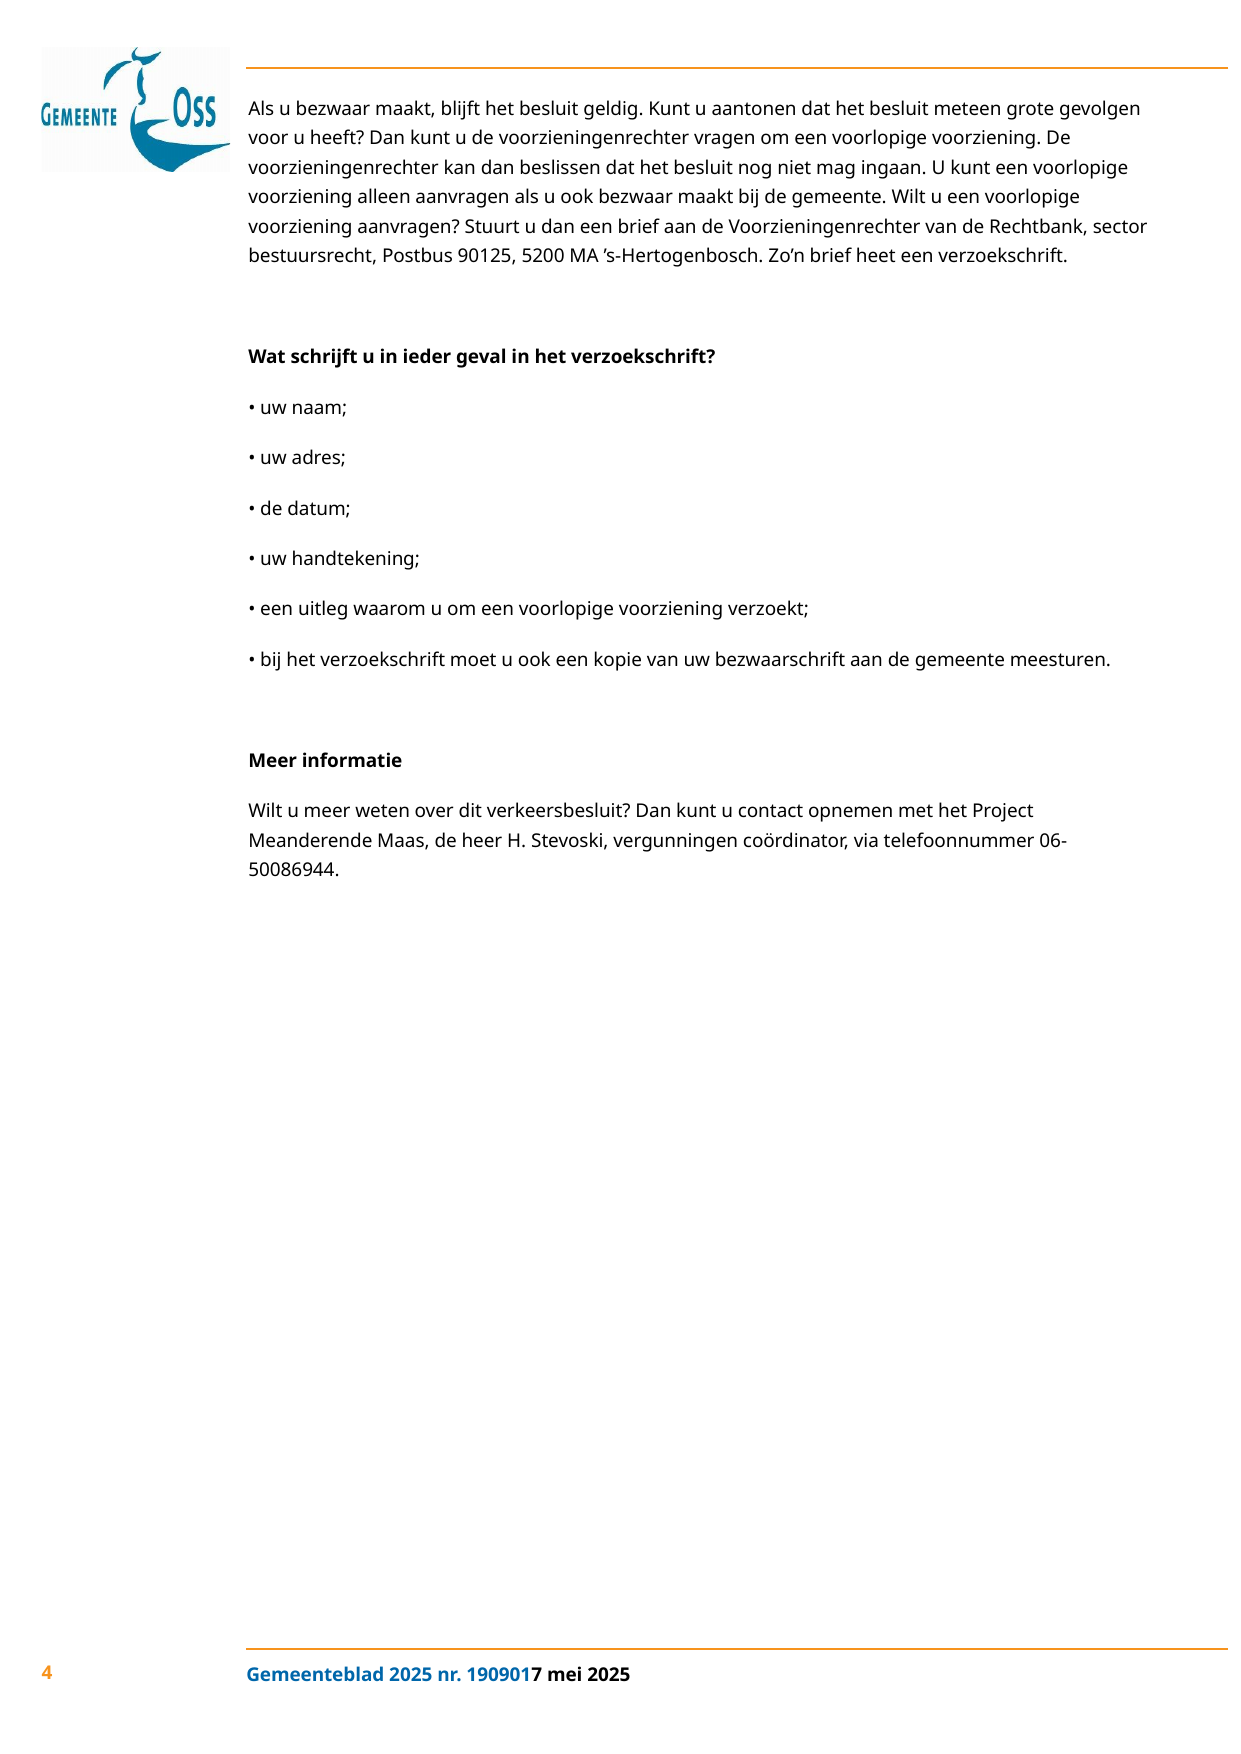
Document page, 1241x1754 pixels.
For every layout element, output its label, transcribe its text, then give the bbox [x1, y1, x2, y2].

text Als u bezwaar maakt, blijft het besluit geldig. Kunt u aantonen dat het besluit meteen grote gevolgen voor u heeft? Dan kunt u de voorzieningenrechter vragen om een voorlopige voorziening. De voorzieningenrechter kan dan beslissen dat het besluit nog niet mag ingaan. U kunt een voorlopige voorziening alleen aanvragen als u ook bezwaar maakt bij de gemeente. Wilt u een voorlopige voorziening aanvragen? Stuurt u dan een brief aan de Voorzieningenrechter van de Rechtbank, sector bestuursrecht, Postbus 90125, 5200 MA ’s-Hertogenbosch. Zo’n brief heet een verzoekschrift. [248, 95, 1152, 268]
text • een uitleg waarom u om een voorlopige voorziening verzoekt; [248, 596, 1152, 621]
text • uw adres; [248, 444, 1152, 470]
text Wat schrijft u in ieder geval in het verzoekschrift? [248, 343, 1152, 369]
text • bij het verzoekschrift moet u ook een kopie van uw bezwaarschrift aan de gemeente meesturen. [248, 646, 1152, 672]
text Meer informatie [248, 747, 1152, 773]
text • de datum; [248, 495, 1152, 521]
text • uw naam; [248, 394, 1152, 420]
picture [41, 47, 231, 172]
text Wilt u meer weten over dit verkeersbesluit? Dan kunt u contact opnemen met het Project Meanderende Maas, de heer H. Stevoski, vergunningen coördinator, via telefoonnummer 06-50086944. [248, 797, 1152, 882]
text • uw handtekening; [248, 545, 1152, 571]
